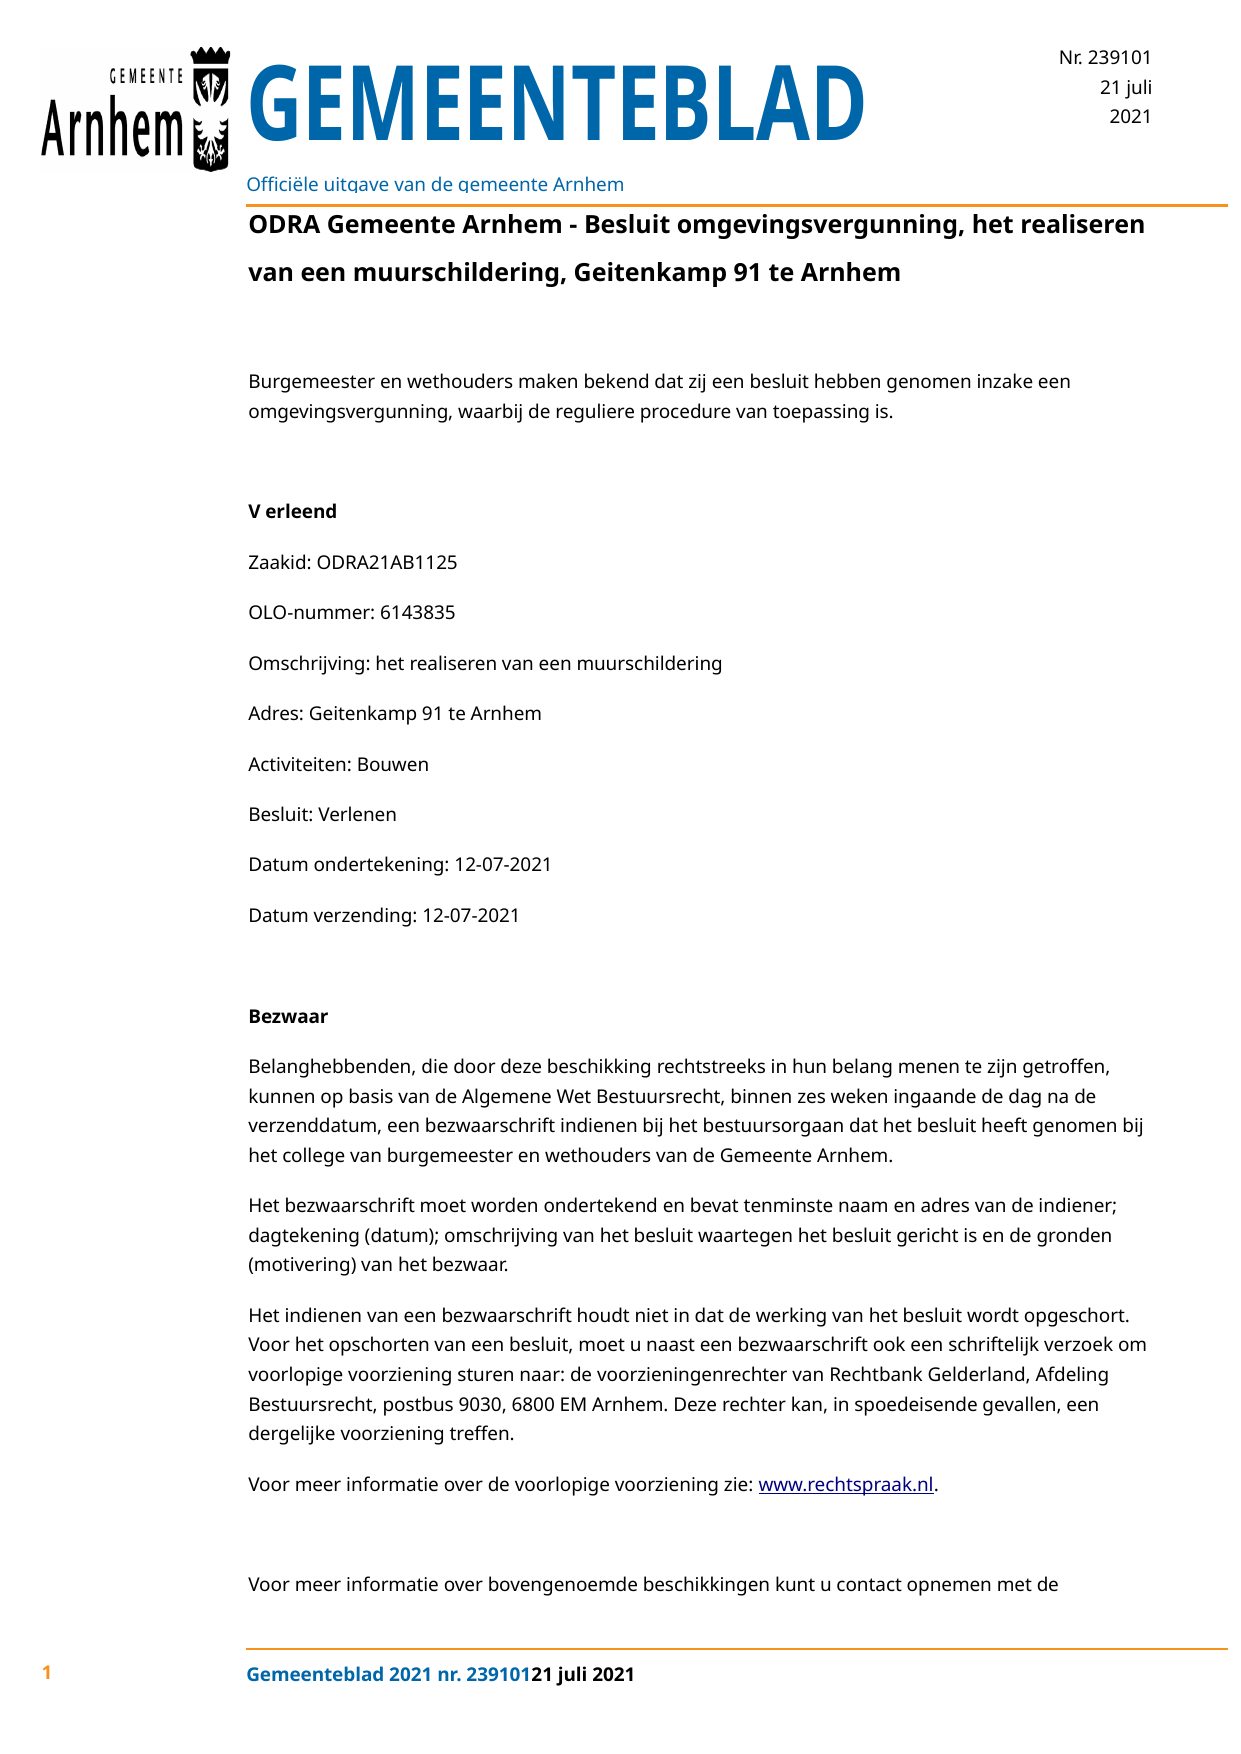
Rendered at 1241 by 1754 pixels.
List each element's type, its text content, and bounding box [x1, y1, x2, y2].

text V erleend [248, 499, 1152, 524]
text Datum ondertekening: 12-07-2021 [248, 852, 1152, 877]
text Het indienen van een bezwaarschrift houdt niet in dat de werking van het besluit wordt opgeschort. Voor het opschorten van een besluit, moet u naast een bezwaarschrift ook een schriftelijk verzoek om voorlopige voorziening sturen naar: de voorzieningenrechter van Rechtbank Gelderland, Afdeling Bestuursrecht, postbus 9030, 6800 EM Arnhem. Deze rechter kan, in spoedeisende gevallen, een dergelijke voorziening treffen. [248, 1302, 1152, 1446]
text OLO-nummer: 6143835 [248, 599, 1152, 625]
picture [41, 47, 231, 172]
text Datum verzending: 12-07-2021 [248, 902, 1152, 928]
text Burgemeester en wethouders maken bekend dat zij een besluit hebben genomen inzake een omgevingsvergunning, waarbij de reguliere procedure van toepassing is. [248, 368, 1152, 424]
text Besluit: Verlenen [248, 801, 1152, 827]
text Voor meer informatie over bovengenoemde beschikkingen kunt u contact opnemen met de [248, 1572, 1152, 1597]
text Activiteiten: Bouwen [248, 751, 1152, 777]
text Zaakid: ODRA21AB1125 [248, 549, 1152, 575]
text Adres: Geitenkamp 91 te Arnhem [248, 700, 1152, 726]
text Belanghebbenden, die door deze beschikking rechtstreeks in hun belang menen te zijn getroffen, kunnen op basis van de Algemene Wet Bestuursrecht, binnen zes weken ingaande de dag na de verzenddatum, een bezwaarschrift indienen bij het bestuursorgaan dat het besluit heeft genomen bij het college van burgemeester en wethouders van de Gemeente Arnhem. [248, 1053, 1152, 1168]
text Bezwaar [248, 1003, 1152, 1029]
text ODRA Gemeente Arnhem - Besluit omgevingsvergunning, het realiseren van een muurschildering, Geitenkamp 91 te Arnhem [248, 207, 1152, 288]
text Voor meer informatie over de voorlopige voorziening zie: www.rechtspraak.nl. [248, 1471, 1152, 1497]
text Omschrijving: het realiseren van een muurschildering [248, 650, 1152, 676]
text Het bezwaarschrift moet worden ondertekend en bevat tenminste naam en adres van de indiener; dagtekening (datum); omschrijving van het besluit waartegen het besluit gericht is en de gronden (motivering) van het bezwaar. [248, 1192, 1152, 1277]
